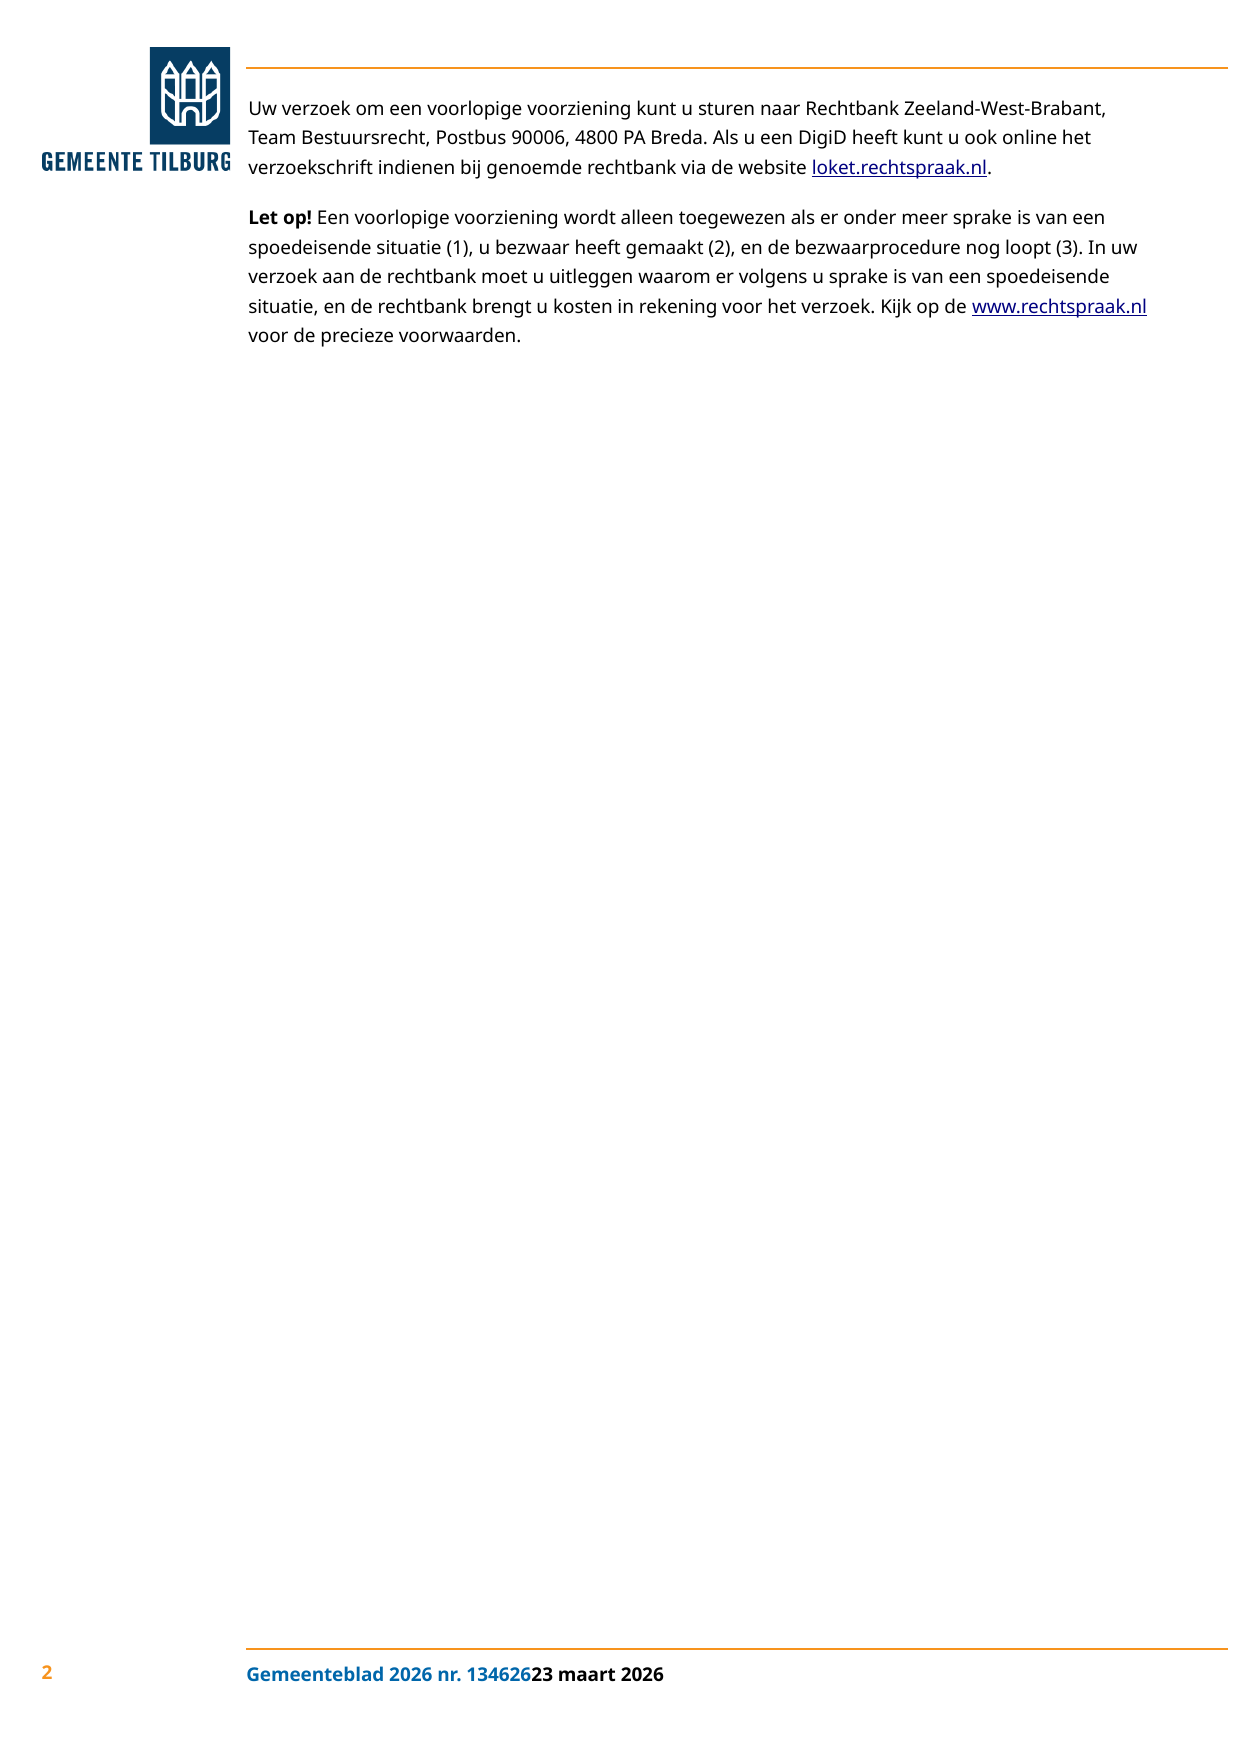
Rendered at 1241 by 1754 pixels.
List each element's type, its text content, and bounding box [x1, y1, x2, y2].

text Let op! Een voorlopige voorziening wordt alleen toegewezen als er onder meer sprake is van een spoedeisende situatie (1), u bezwaar heeft gemaakt (2), en de bezwaarprocedure nog loopt (3). In uw verzoek aan de rechtbank moet u uitleggen waarom er volgens u sprake is van een spoedeisende situatie, en de rechtbank brengt u kosten in rekening voor het verzoek. Kijk op de www.rechtspraak.nl voor de precieze voorwaarden. [248, 204, 1152, 348]
text Uw verzoek om een voorlopige voorziening kunt u sturen naar Rechtbank Zeeland-West-Brabant, Team Bestuursrecht, Postbus 90006, 4800 PA Breda. Als u een DigiD heeft kunt u ook online het verzoekschrift indienen bij genoemde rechtbank via de website loket.rechtspraak.nl. [248, 95, 1152, 180]
picture [41, 47, 231, 172]
